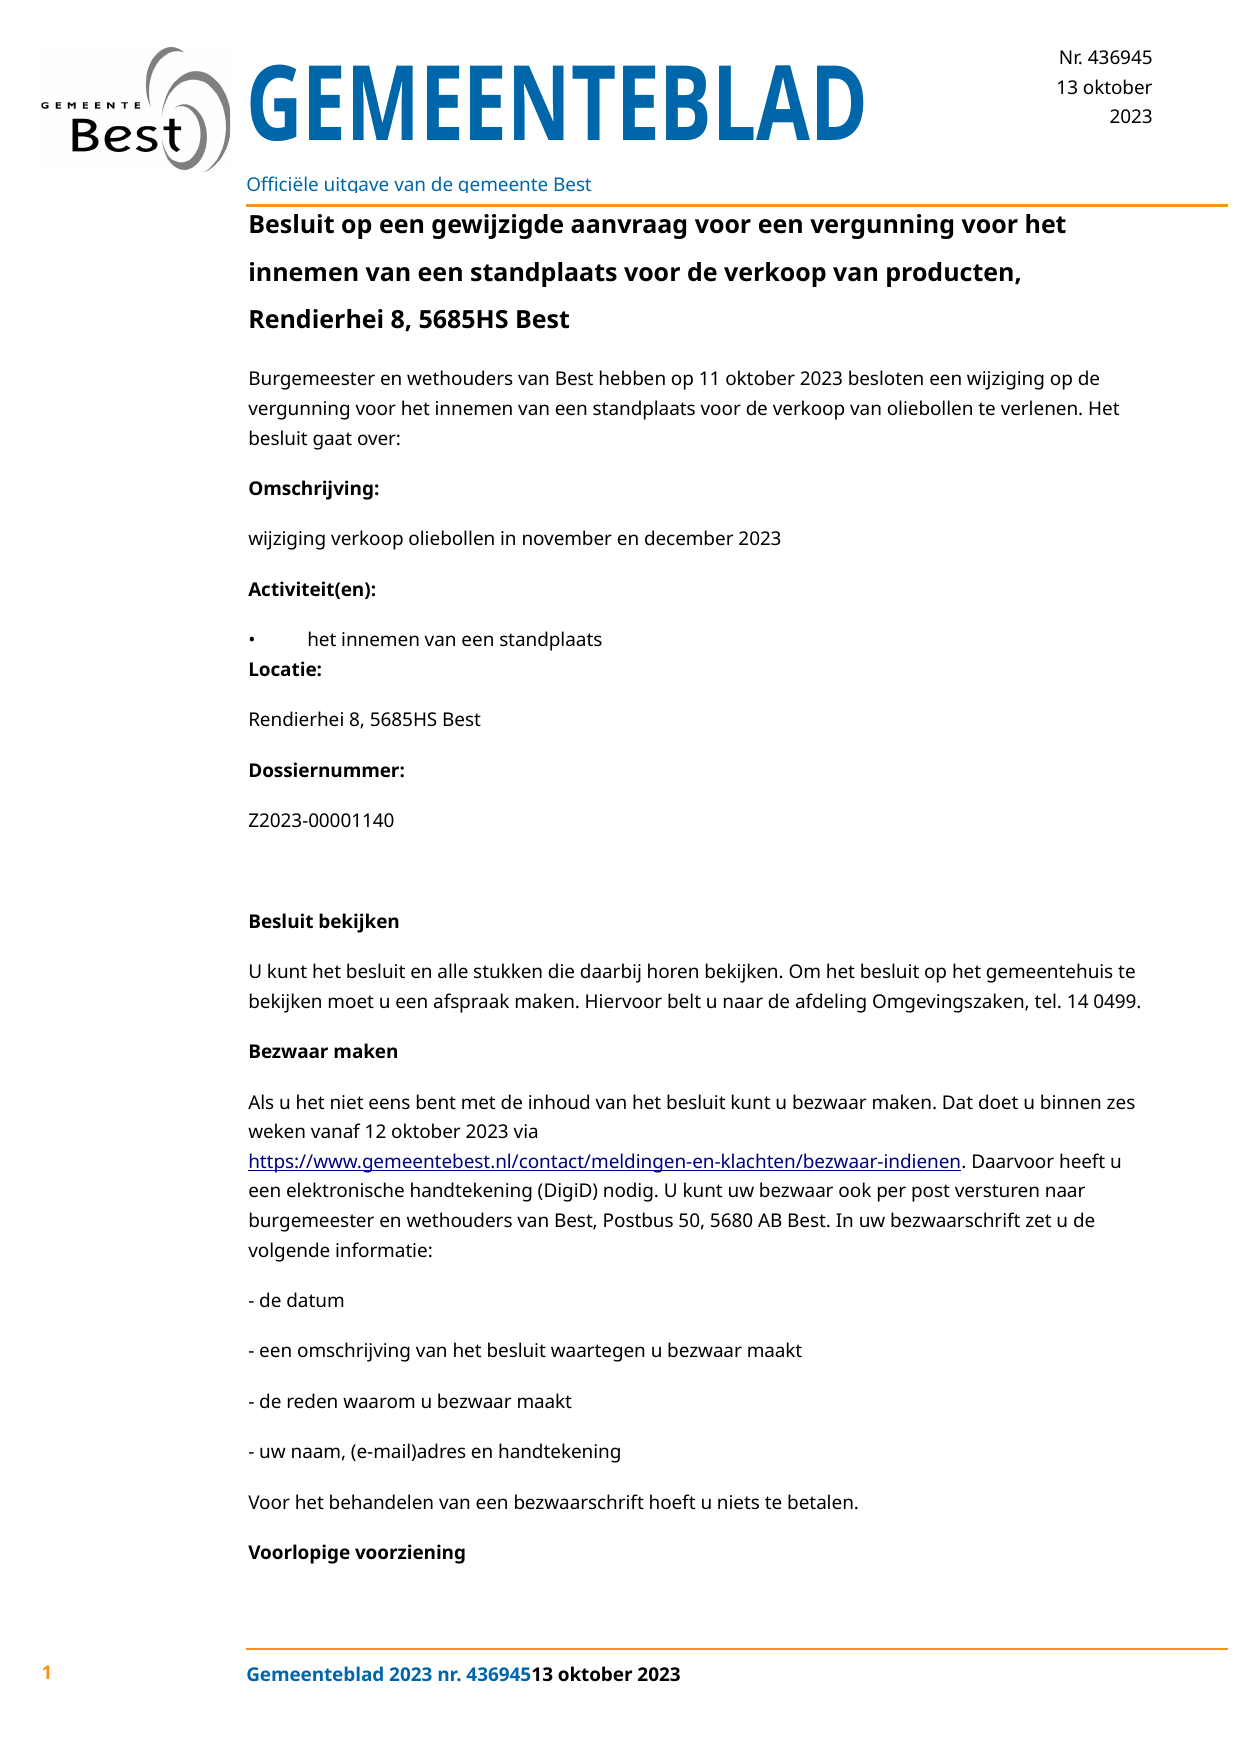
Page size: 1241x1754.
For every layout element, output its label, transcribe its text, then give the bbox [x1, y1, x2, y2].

text Voorlopige voorziening [248, 1539, 1152, 1565]
text Activiteit(en): [248, 576, 1152, 602]
picture [41, 47, 231, 172]
text Dossiernummer: [248, 757, 1152, 782]
text Locatie: [248, 656, 1152, 682]
text Besluit bekijken [248, 908, 1152, 934]
text Z2023-00001140 [248, 807, 1152, 833]
text U kunt het besluit en alle stukken die daarbij horen bekijken. Om het besluit op het gemeentehuis te bekijken moet u een afspraak maken. Hiervoor belt u naar de afdeling Omgevingszaken, tel. 14 0499. [248, 958, 1152, 1014]
text wijziging verkoop oliebollen in november en december 2023 [248, 526, 1152, 551]
text Bezwaar maken [248, 1038, 1152, 1064]
text Voor het behandelen van een bezwaarschrift hoeft u niets te betalen. [248, 1489, 1152, 1514]
list het innemen van een standplaats [248, 626, 1152, 652]
text Omschrijving: [248, 475, 1152, 501]
text Als u het niet eens bent met de inhoud van het besluit kunt u bezwaar maken. Dat doet u binnen zes weken vanaf 12 oktober 2023 via https://www.gemeentebest.nl/contact/meldingen-en-klachten/bezwaar-indienen. Daarvoor heeft u een elektronische handtekening (DigiD) nodig. U kunt uw bezwaar ook per post versturen naar burgemeester en wethouders van Best, Postbus 50, 5680 AB Best. In uw bezwaarschrift zet u de volgende informatie: [248, 1089, 1152, 1262]
text - een omschrijving van het besluit waartegen u bezwaar maakt [248, 1338, 1152, 1363]
text Rendierhei 8, 5685HS Best [248, 706, 1152, 732]
text - de reden waarom u bezwaar maakt [248, 1388, 1152, 1414]
text Besluit op een gewijzigde aanvraag voor een vergunning voor het innemen van een standplaats voor de verkoop van producten, Rendierhei 8, 5685HS Best [248, 207, 1152, 336]
text - de datum [248, 1287, 1152, 1313]
text Burgemeester en wethouders van Best hebben op 11 oktober 2023 besloten een wijziging op de vergunning voor het innemen van een standplaats voor de verkoop van oliebollen te verlenen. Het besluit gaat over: [248, 366, 1152, 450]
text - uw naam, (e-mail)adres en handtekening [248, 1438, 1152, 1464]
